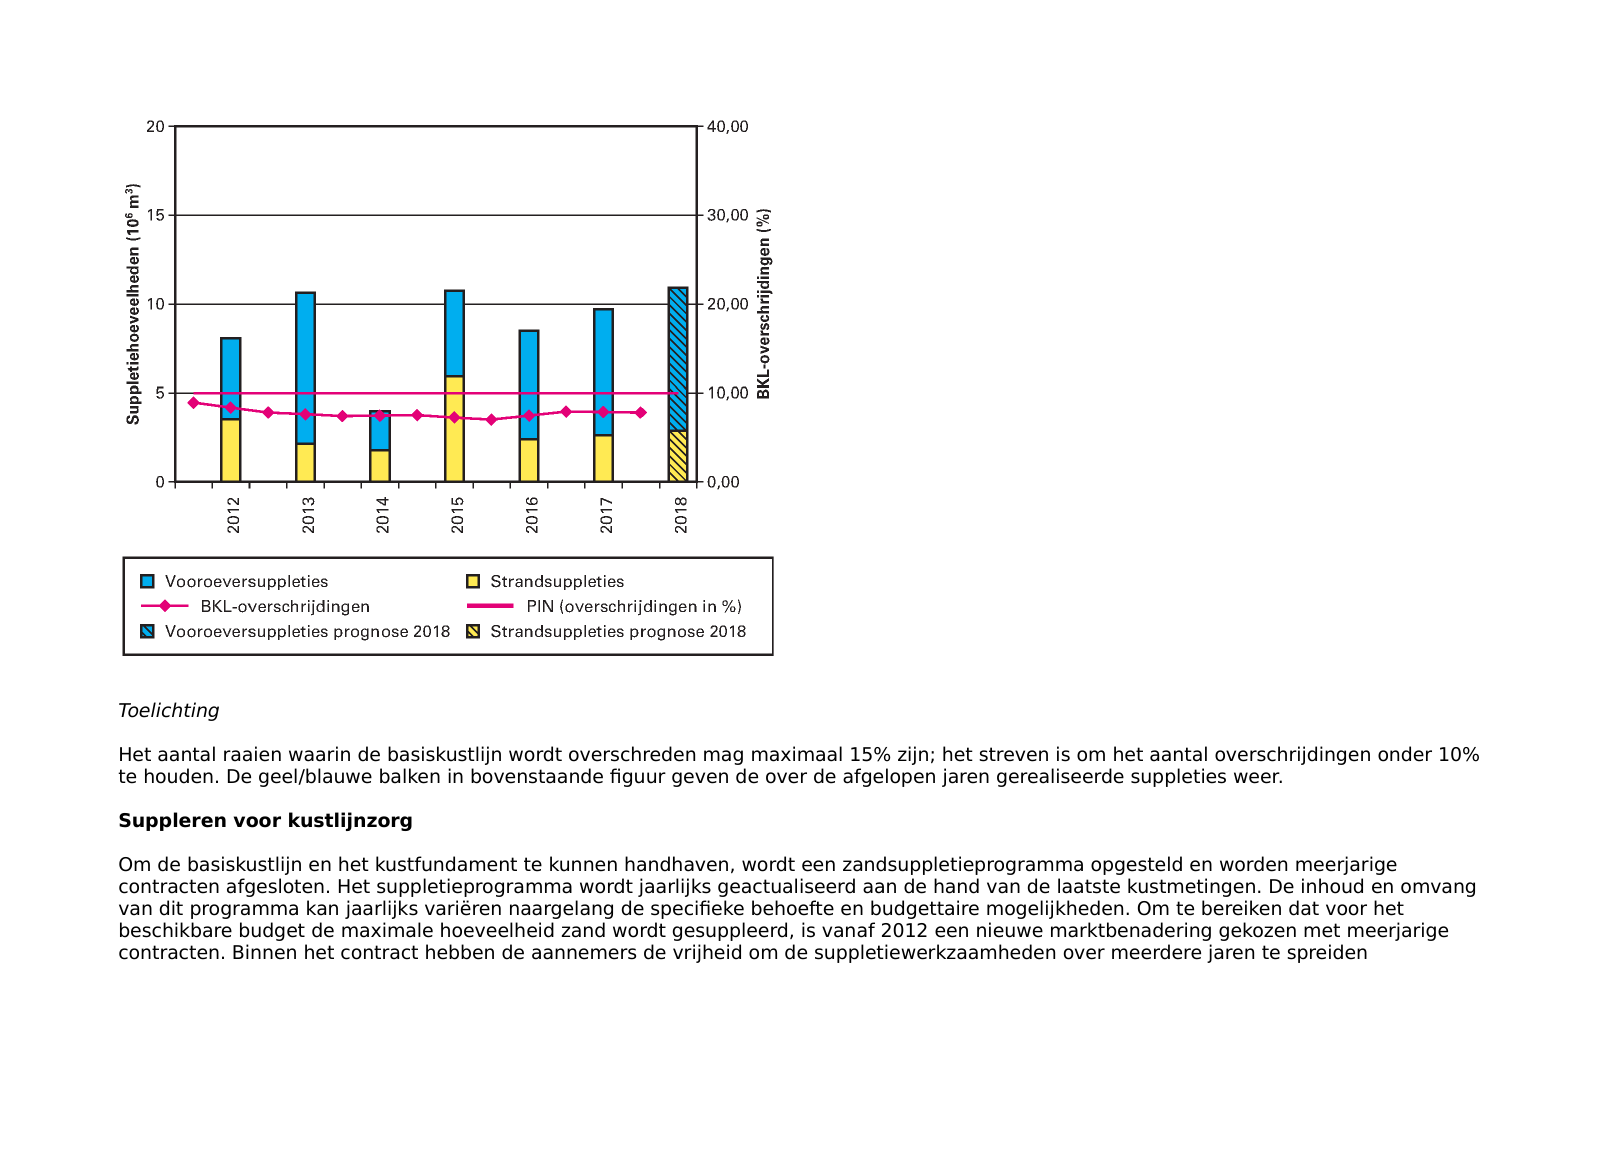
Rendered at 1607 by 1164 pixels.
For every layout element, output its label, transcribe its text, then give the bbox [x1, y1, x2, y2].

subtitle Toelichting [118, 700, 1488, 722]
text Het aantal raaien waarin de basiskustlijn wordt overschreden mag maximaal 15% zijn; het streven is om het aantal overschrijdingen onder 10% te houden. De geel/blauwe balken in bovenstaande figuur geven de over de afgelopen jaren gerealiseerde suppleties weer. [118, 744, 1488, 788]
subtitle Suppleren voor kustlijnzorg [118, 810, 1488, 832]
picture [118, 118, 774, 656]
text Om de basiskustlijn en het kustfundament te kunnen handhaven, wordt een zandsuppletieprogramma opgesteld en worden meerjarige contracten afgesloten. Het suppletieprogramma wordt jaarlijks geactualiseerd aan de hand van de laatste kustmetingen. De inhoud en omvang van dit programma kan jaarlijks variëren naargelang de specifieke behoefte en budgettaire mogelijkheden. Om te bereiken dat voor het beschikbare budget de maximale hoeveelheid zand wordt gesuppleerd, is vanaf 2012 een nieuwe marktbenadering gekozen met meerjarige contracten. Binnen het contract hebben de aannemers de vrijheid om de suppletiewerkzaamheden over meerdere jaren te spreiden [118, 854, 1488, 964]
